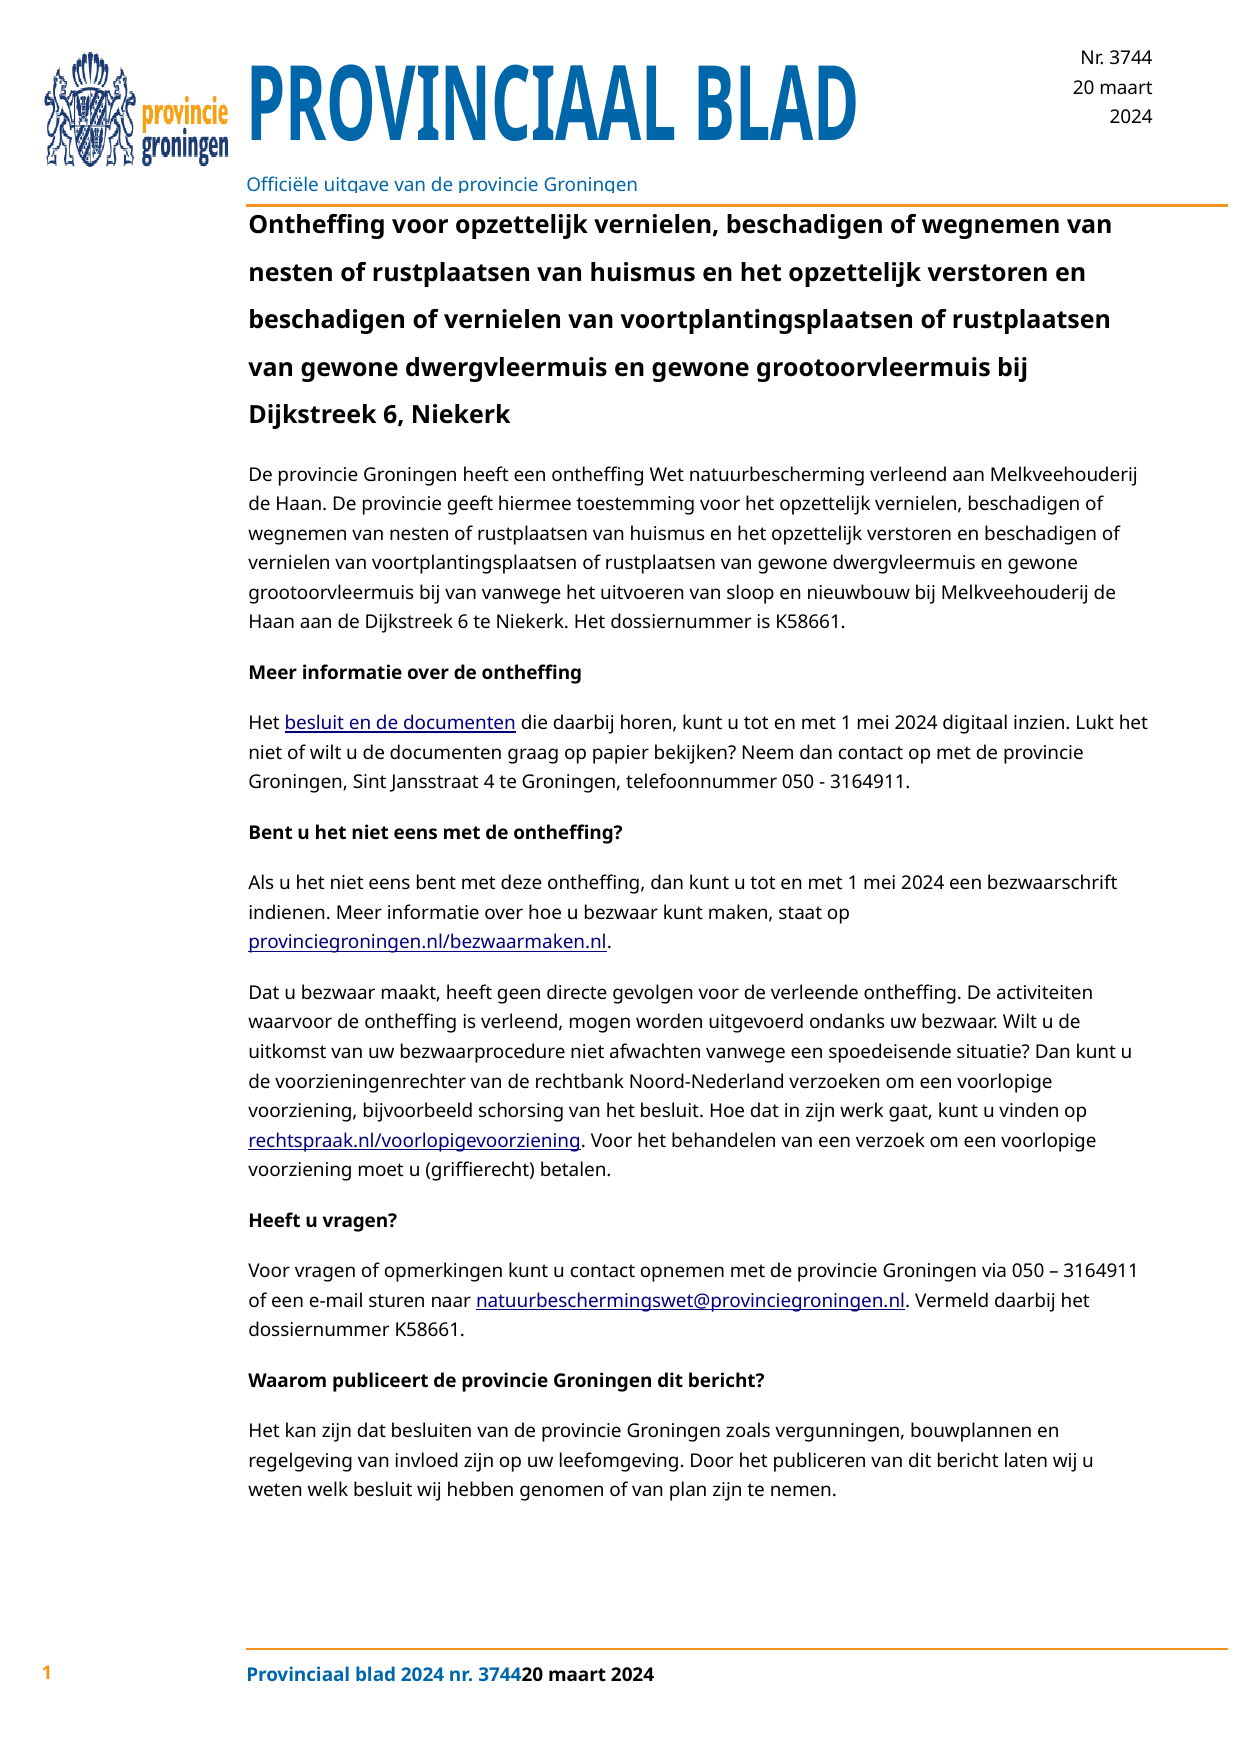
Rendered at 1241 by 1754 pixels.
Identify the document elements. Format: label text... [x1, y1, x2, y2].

text Heeft u vragen? [248, 1207, 1152, 1233]
text Waarom publiceert de provincie Groningen dit bericht? [248, 1367, 1152, 1393]
text Voor vragen of opmerkingen kunt u contact opnemen met de provincie Groningen via 050 – 3164911 of een e-mail sturen naar natuurbeschermingswet@provinciegroningen.nl. Vermeld daarbij het dossiernummer K58661. [248, 1257, 1152, 1342]
text De provincie Groningen heeft een ontheffing Wet natuurbescherming verleend aan Melkveehouderij de Haan. De provincie geeft hiermee toestemming voor het opzettelijk vernielen, beschadigen of wegnemen van nesten of rustplaatsen van huismus en het opzettelijk verstoren en beschadigen of vernielen van voortplantingsplaatsen of rustplaatsen van gewone dwergvleermuis en gewone grootoorvleermuis bij van vanwege het uitvoeren van sloop en nieuwbouw bij Melkveehouderij de Haan aan de Dijkstreek 6 te Niekerk. Het dossiernummer is K58661. [248, 461, 1152, 634]
text Het kan zijn dat besluiten van de provincie Groningen zoals vergunningen, bouwplannen en regelgeving van invloed zijn op uw leefomgeving. Door het publiceren van dit bericht laten wij u weten welk besluit wij hebben genomen of van plan zijn te nemen. [248, 1417, 1152, 1502]
text Ontheffing voor opzettelijk vernielen, beschadigen of wegnemen van nesten of rustplaatsen van huismus en het opzettelijk verstoren en beschadigen of vernielen van voortplantingsplaatsen of rustplaatsen van gewone dwergvleermuis en gewone grootoorvleermuis bij Dijkstreek 6, Niekerk [248, 207, 1152, 431]
picture [41, 47, 231, 172]
text Meer informatie over de ontheffing [248, 659, 1152, 685]
text Het besluit en de documenten die daarbij horen, kunt u tot en met 1 mei 2024 digitaal inzien. Lukt het niet of wilt u de documenten graag op papier bekijken? Neem dan contact op met de provincie Groningen, Sint Jansstraat 4 te Groningen, telefoonnummer 050 - 3164911. [248, 709, 1152, 794]
text Dat u bezwaar maakt, heeft geen directe gevolgen voor de verleende ontheffing. De activiteiten waarvoor de ontheffing is verleend, mogen worden uitgevoerd ondanks uw bezwaar. Wilt u de uitkomst van uw bezwaarprocedure niet afwachten vanwege een spoedeisende situatie? Dan kunt u de voorzieningenrechter van de rechtbank Noord-Nederland verzoeken om een voorlopige voorziening, bijvoorbeeld schorsing van het besluit. Hoe dat in zijn werk gaat, kunt u vinden op rechtspraak.nl/voorlopigevoorziening. Voor het behandelen van een verzoek om een voorlopige voorziening moet u (griffierecht) betalen. [248, 979, 1152, 1182]
text Als u het niet eens bent met deze ontheffing, dan kunt u tot en met 1 mei 2024 een bezwaarschrift indienen. Meer informatie over hoe u bezwaar kunt maken, staat op provinciegroningen.nl/bezwaarmaken.nl. [248, 869, 1152, 954]
text Bent u het niet eens met de ontheffing? [248, 819, 1152, 845]
